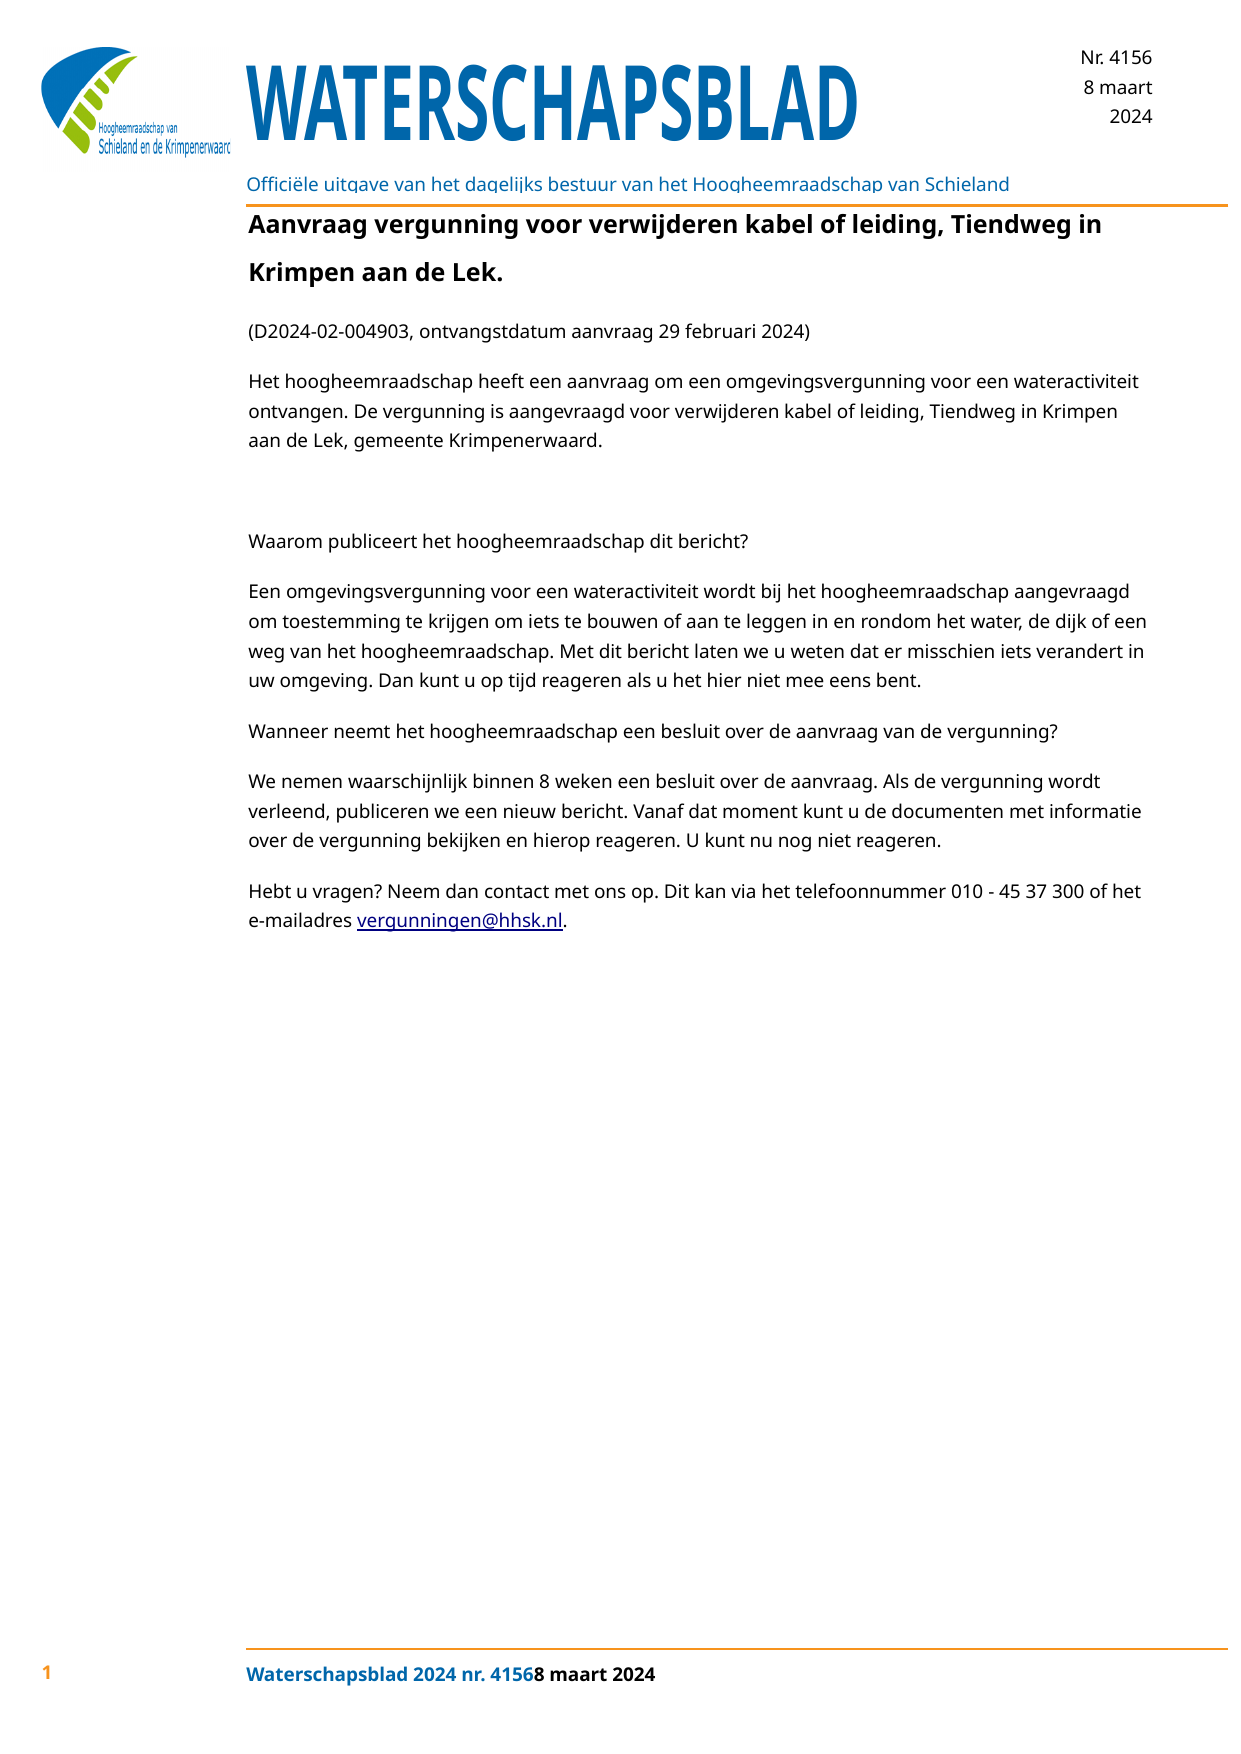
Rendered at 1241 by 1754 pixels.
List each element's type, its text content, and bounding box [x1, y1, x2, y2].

text Aanvraag vergunning voor verwijderen kabel of leiding, Tiendweg in Krimpen aan de Lek. [248, 207, 1152, 288]
text Wanneer neemt het hoogheemraadschap een besluit over de aanvraag van de vergunning? [248, 718, 1152, 744]
text (D2024-02-004903, ontvangstdatum aanvraag 29 februari 2024) [248, 318, 1152, 344]
text We nemen waarschijnlijk binnen 8 weken een besluit over de aanvraag. Als de vergunning wordt verleend, publiceren we een nieuw bericht. Vanaf dat moment kunt u de documenten met informatie over de vergunning bekijken en hierop reageren. U kunt nu nog niet reageren. [248, 768, 1152, 853]
text Een omgevingsvergunning voor een wateractiviteit wordt bij het hoogheemraadschap aangevraagd om toestemming te krijgen om iets te bouwen of aan te leggen in en rondom het water, de dijk of een weg van het hoogheemraadschap. Met dit bericht laten we u weten dat er misschien iets verandert in uw omgeving. Dan kunt u op tijd reageren als u het hier niet mee eens bent. [248, 579, 1152, 693]
picture [41, 47, 231, 172]
text Hebt u vragen? Neem dan contact met ons op. Dit kan via het telefoonnummer 010 - 45 37 300 of het e-mailadres vergunningen@hhsk.nl. [248, 878, 1152, 933]
text Waarom publiceert het hoogheemraadschap dit bericht? [248, 528, 1152, 554]
text Het hoogheemraadschap heeft een aanvraag om een omgevingsvergunning voor een wateractiviteit ontvangen. De vergunning is aangevraagd voor verwijderen kabel of leiding, Tiendweg in Krimpen aan de Lek, gemeente Krimpenerwaard. [248, 368, 1152, 453]
